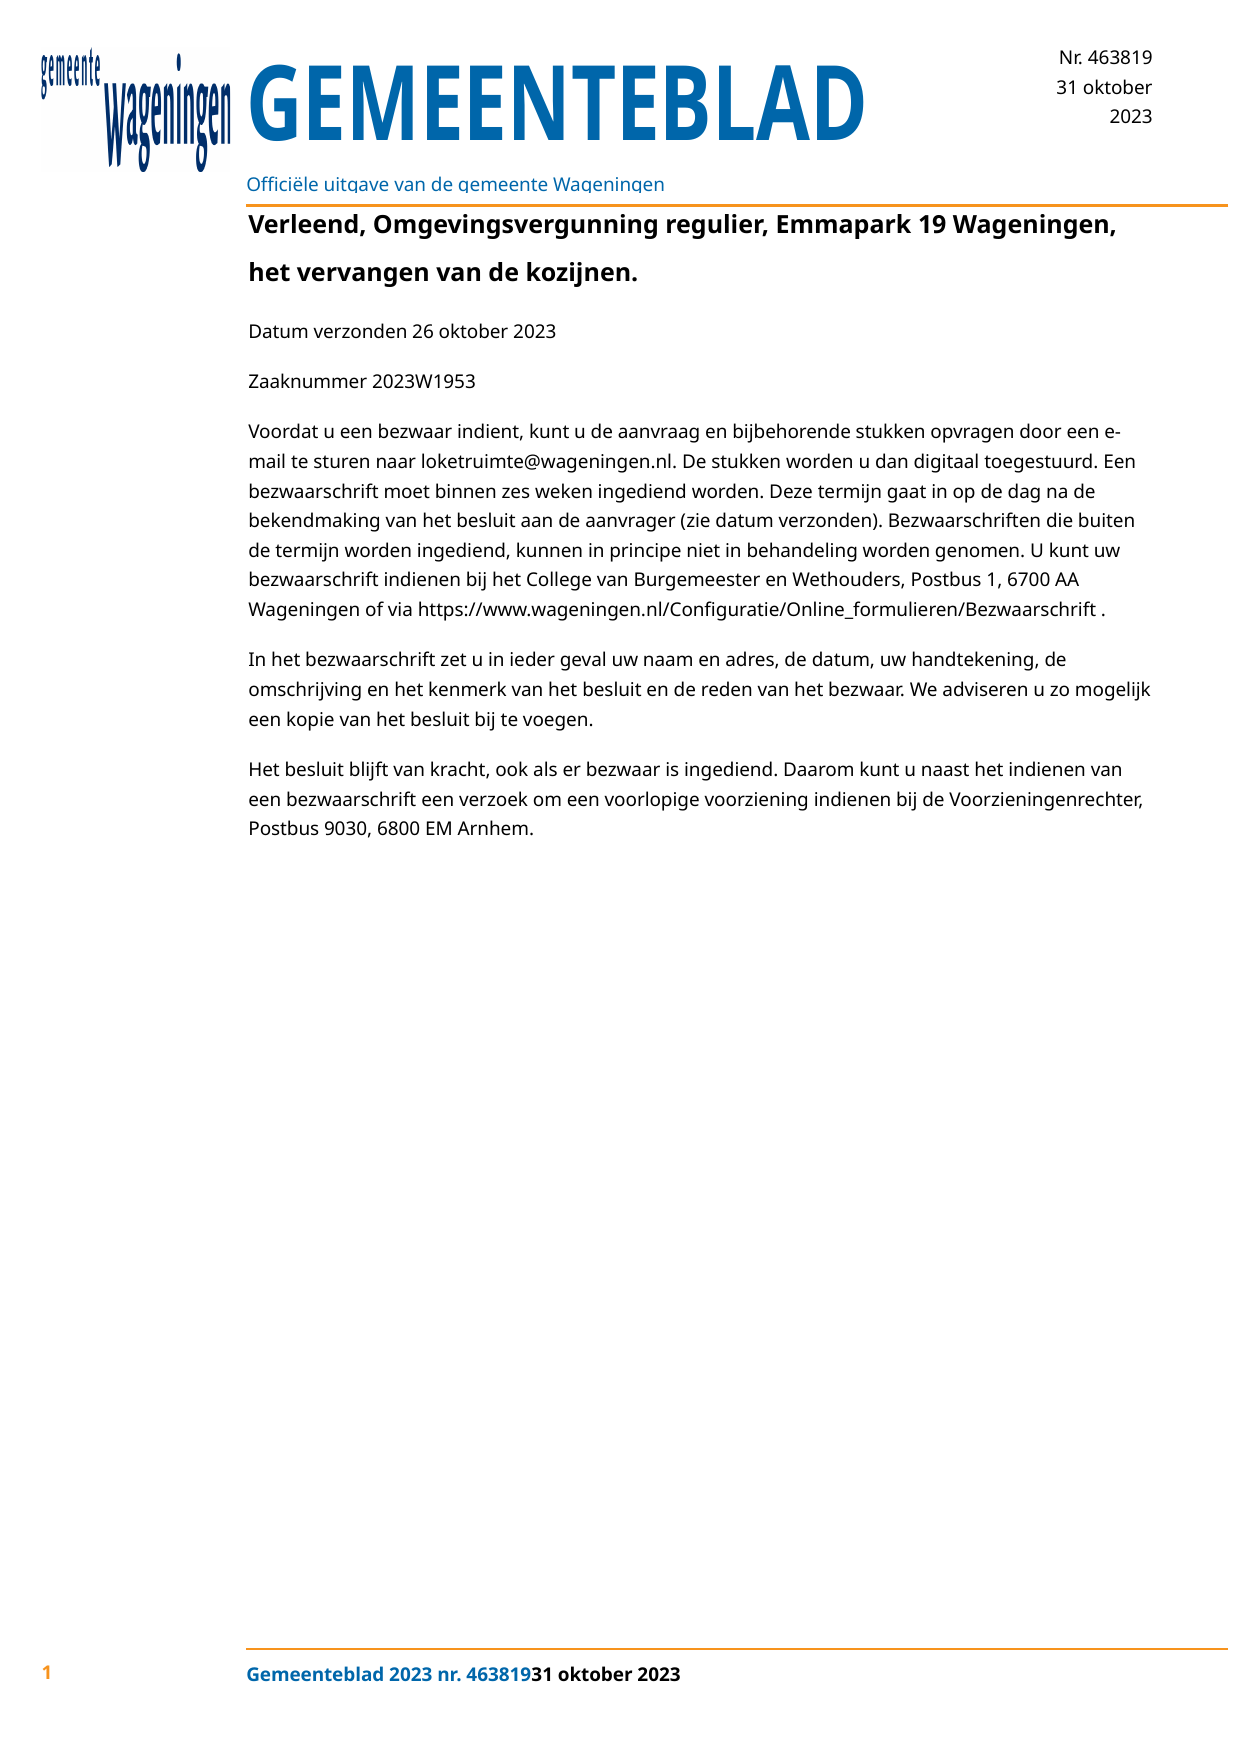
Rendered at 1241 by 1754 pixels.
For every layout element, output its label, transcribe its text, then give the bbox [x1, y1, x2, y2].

picture [41, 47, 231, 172]
text Voordat u een bezwaar indient, kunt u de aanvraag en bijbehorende stukken opvragen door een e-mail te sturen naar loketruimte@wageningen.nl. De stukken worden u dan digitaal toegestuurd. Een bezwaarschrift moet binnen zes weken ingediend worden. Deze termijn gaat in op de dag na de bekendmaking van het besluit aan de aanvrager (zie datum verzonden). Bezwaarschriften die buiten de termijn worden ingediend, kunnen in principe niet in behandeling worden genomen. U kunt uw bezwaarschrift indienen bij het College van Burgemeester en Wethouders, Postbus 1, 6700 AA Wageningen of via https://www.wageningen.nl/Configuratie/Online_formulieren/Bezwaarschrift . [248, 419, 1152, 622]
text Datum verzonden 26 oktober 2023 [248, 318, 1152, 344]
text Verleend, Omgevingsvergunning regulier, Emmapark 19 Wageningen, het vervangen van de kozijnen. [248, 207, 1152, 288]
text In het bezwaarschrift zet u in ieder geval uw naam en adres, de datum, uw handtekening, de omschrijving en het kenmerk van het besluit en de reden van het bezwaar. We adviseren u zo mogelijk een kopie van het besluit bij te voegen. [248, 647, 1152, 732]
text Het besluit blijft van kracht, ook als er bezwaar is ingediend. Daarom kunt u naast het indienen van een bezwaarschrift een verzoek om een voorlopige voorziening indienen bij de Voorzieningenrechter, Postbus 9030, 6800 EM Arnhem. [248, 756, 1152, 841]
text Zaaknummer 2023W1953 [248, 368, 1152, 394]
